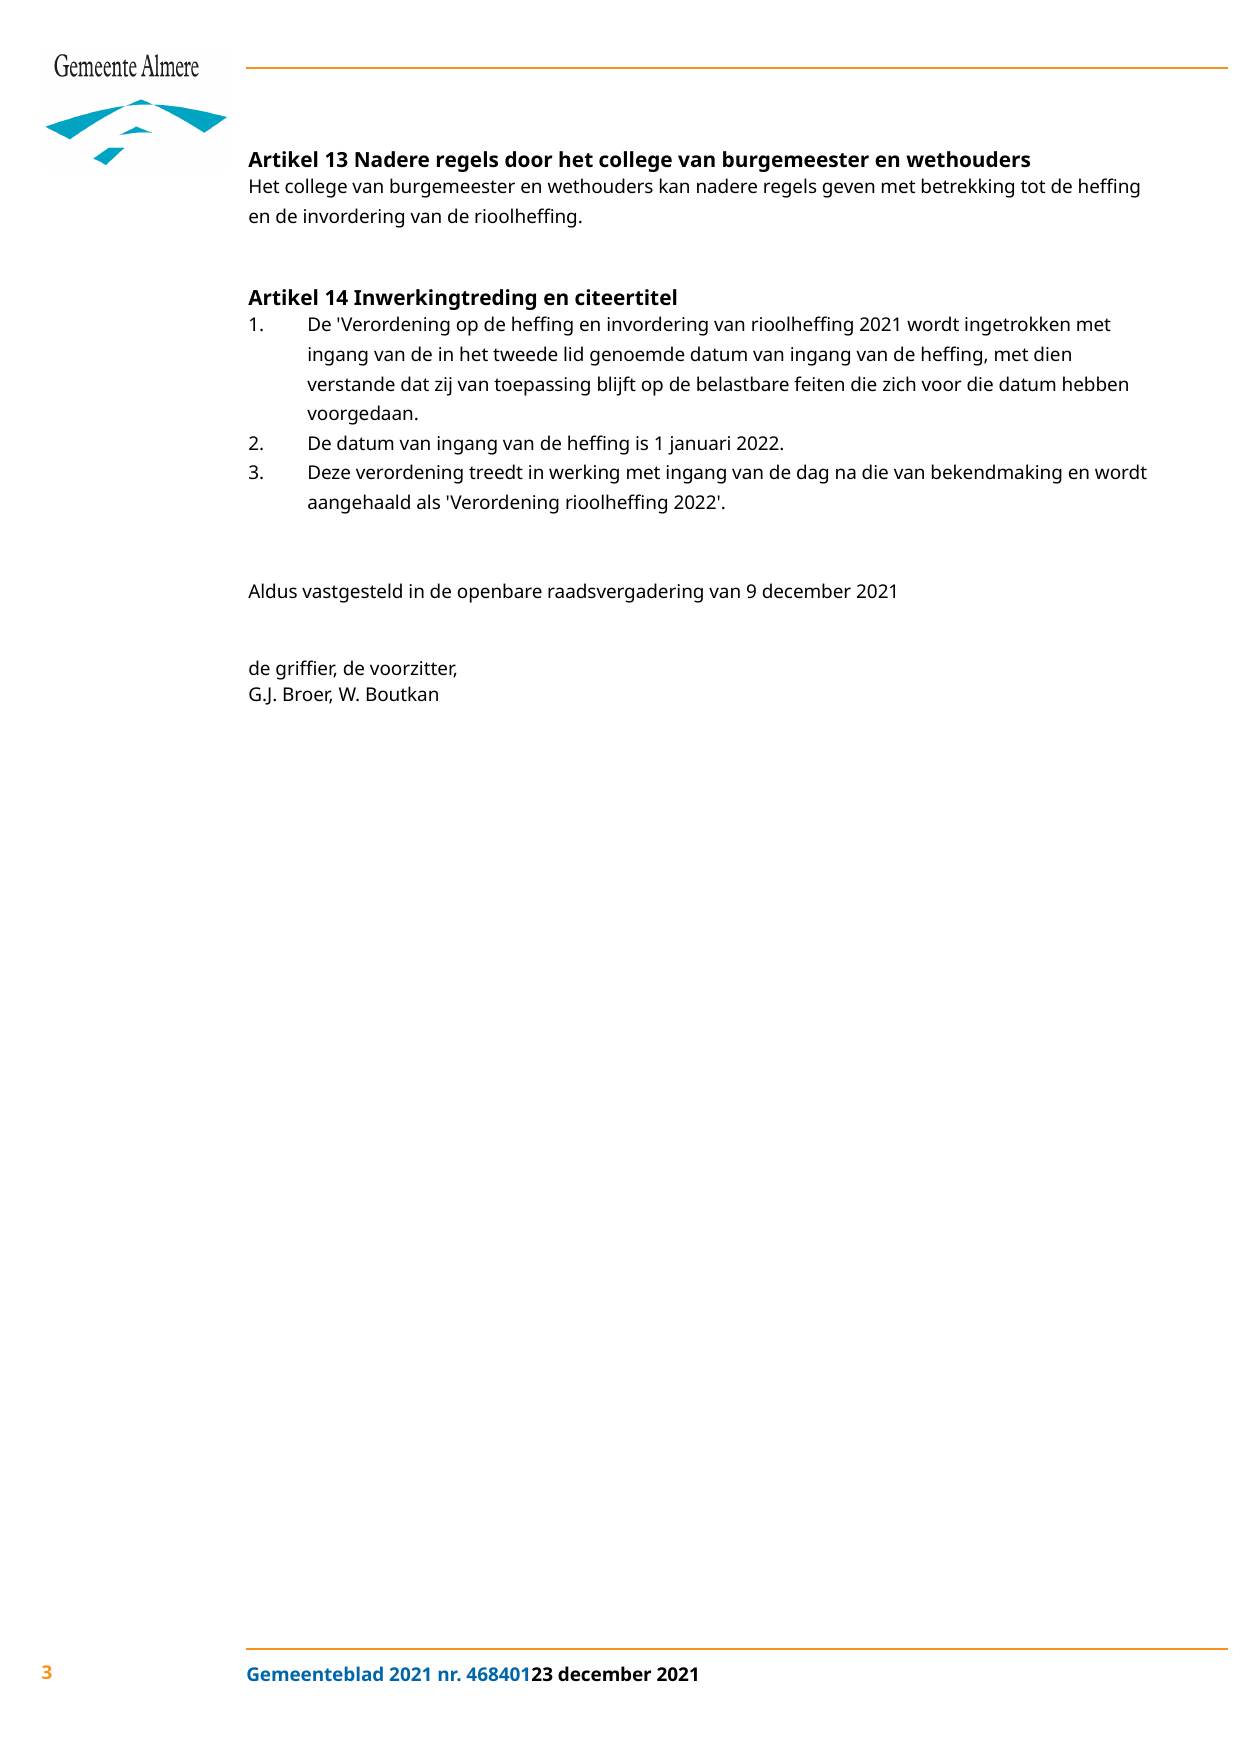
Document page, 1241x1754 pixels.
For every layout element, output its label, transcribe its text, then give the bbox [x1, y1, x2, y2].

text G.J. Broer, W. Boutkan [248, 681, 1152, 707]
text Artikel 14 Inwerkingtreding en citeertitel [248, 283, 1152, 312]
list De datum van ingang van de heffing is 1 januari 2022. [248, 430, 1152, 456]
text Het college van burgemeester en wethouders kan nadere regels geven met betrekking tot de heffing en de invordering van de rioolheffing. [248, 174, 1152, 229]
list De 'Verordening op de heffing en invordering van rioolheffing 2021 wordt ingetrokken met ingang van de in het tweede lid genoemde datum van ingang van de heffing, met dien verstande dat zij van toepassing blijft op de belastbare feiten die zich voor die datum hebben voorgedaan. [248, 312, 1152, 426]
text de griffier, de voorzitter, [248, 655, 1152, 681]
picture [41, 47, 231, 172]
text Aldus vastgesteld in de openbare raadsvergadering van 9 december 2021 [248, 578, 1152, 604]
text Artikel 13 Nadere regels door het college van burgemeester en wethouders [248, 145, 1152, 174]
list Deze verordening treedt in werking met ingang van de dag na die van bekendmaking en wordt aangehaald als 'Verordening rioolheffing 2022'. [248, 459, 1152, 515]
